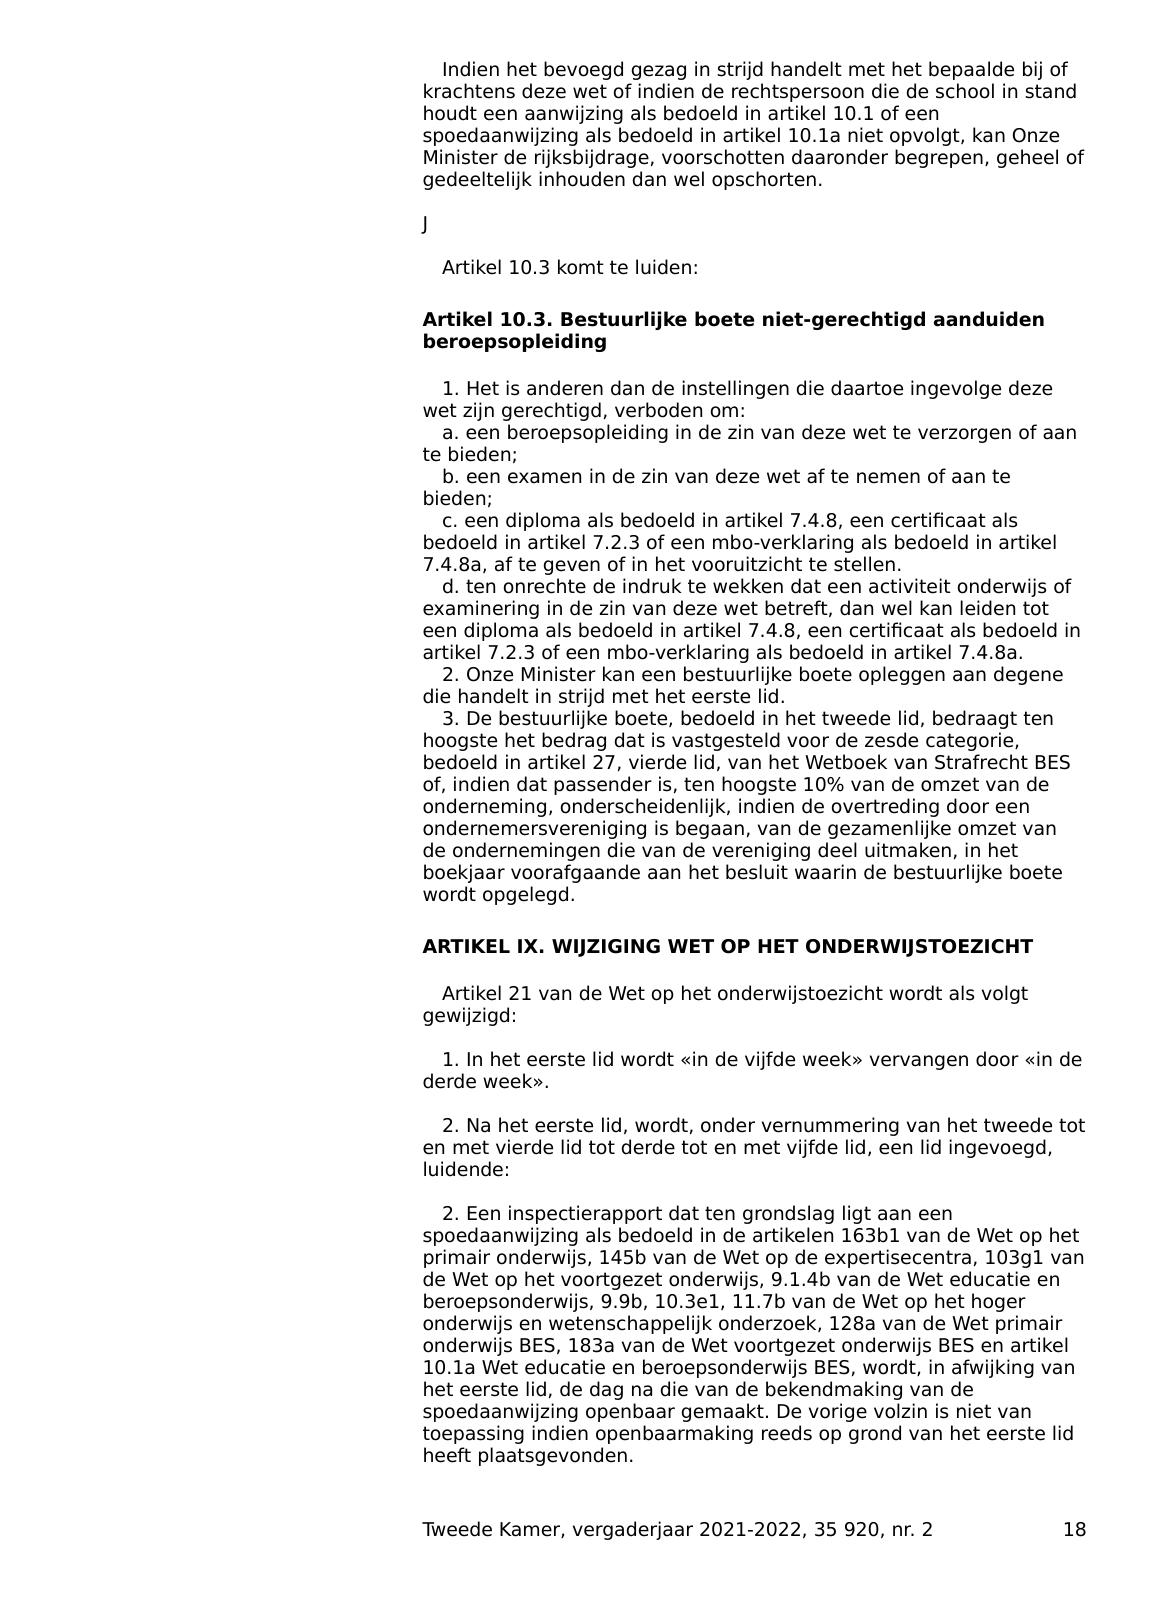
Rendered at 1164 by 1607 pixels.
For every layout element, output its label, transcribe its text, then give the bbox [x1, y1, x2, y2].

text 3. De bestuurlijke boete, bedoeld in het tweede lid, bedraagt ten hoogste het bedrag dat is vastgesteld voor de zesde categorie, bedoeld in artikel 27, vierde lid, van het Wetboek van Strafrecht BES of, indien dat passender is, ten hoogste 10% van de omzet van de onderneming, onderscheidenlijk, indien de overtreding door een ondernemersvereniging is begaan, van de gezamenlijke omzet van de ondernemingen die van de vereniging deel uitmaken, in het boekjaar voorafgaande aan het besluit waarin de bestuurlijke boete wordt opgelegd. [422, 708, 1087, 906]
text d. ten onrechte de indruk te wekken dat een activiteit onderwijs of examinering in de zin van deze wet betreft, dan wel kan leiden tot een diploma als bedoeld in artikel 7.4.8, een certificaat als bedoeld in artikel 7.2.3 of een mbo-verklaring als bedoeld in artikel 7.4.8a. [422, 576, 1087, 664]
text 1. In het eerste lid wordt «in de vijfde week» vervangen door «in de derde week». [422, 1049, 1087, 1093]
text 2. Een inspectierapport dat ten grondslag ligt aan een spoedaanwijzing als bedoeld in de artikelen 163b1 van de Wet op het primair onderwijs, 145b van de Wet op de expertisecentra, 103g1 van de Wet op het voortgezet onderwijs, 9.1.4b van de Wet educatie en beroepsonderwijs, 9.9b, 10.3e1, 11.7b van de Wet op het hoger onderwijs en wetenschappelijk onderzoek, 128a van de Wet primair onderwijs BES, 183a van de Wet voortgezet onderwijs BES en artikel 10.1a Wet educatie en beroepsonderwijs BES, wordt, in afwijking van het eerste lid, de dag na die van de bekendmaking van de spoedaanwijzing openbaar gemaakt. De vorige volzin is niet van toepassing indien openbaarmaking reeds op grond van het eerste lid heeft plaatsgevonden. [422, 1203, 1087, 1467]
text b. een examen in de zin van deze wet af te nemen of aan te bieden; [422, 466, 1087, 510]
text 2. Na het eerste lid, wordt, onder vernummering van het tweede tot en met vierde lid tot derde tot en met vijfde lid, een lid ingevoegd, luidende: [422, 1115, 1087, 1181]
text J [422, 213, 1087, 235]
text Artikel 21 van de Wet op het onderwijstoezicht wordt als volgt gewijzigd: [422, 983, 1087, 1027]
subtitle ARTIKEL IX. WIJZIGING WET OP HET ONDERWIJSTOEZICHT [422, 936, 1087, 958]
text a. een beroepsopleiding in de zin van deze wet te verzorgen of aan te bieden; [422, 422, 1087, 466]
text Indien het bevoegd gezag in strijd handelt met het bepaalde bij of krachtens deze wet of indien de rechtspersoon die de school in stand houdt een aanwijzing als bedoeld in artikel 10.1 of een spoedaanwijzing als bedoeld in artikel 10.1a niet opvolgt, kan Onze Minister de rijksbijdrage, voorschotten daaronder begrepen, geheel of gedeeltelijk inhouden dan wel opschorten. [422, 59, 1087, 191]
text 2. Onze Minister kan een bestuurlijke boete opleggen aan degene die handelt in strijd met het eerste lid. [422, 664, 1087, 708]
text Artikel 10.3 komt te luiden: [422, 257, 1087, 279]
subtitle Artikel 10.3. Bestuurlijke boete niet-gerechtigd aanduiden beroepsopleiding [422, 309, 1087, 353]
text c. een diploma als bedoeld in artikel 7.4.8, een certificaat als bedoeld in artikel 7.2.3 of een mbo-verklaring als bedoeld in artikel 7.4.8a, af te geven of in het vooruitzicht te stellen. [422, 510, 1087, 576]
text 1. Het is anderen dan de instellingen die daartoe ingevolge deze wet zijn gerechtigd, verboden om: [422, 378, 1087, 422]
